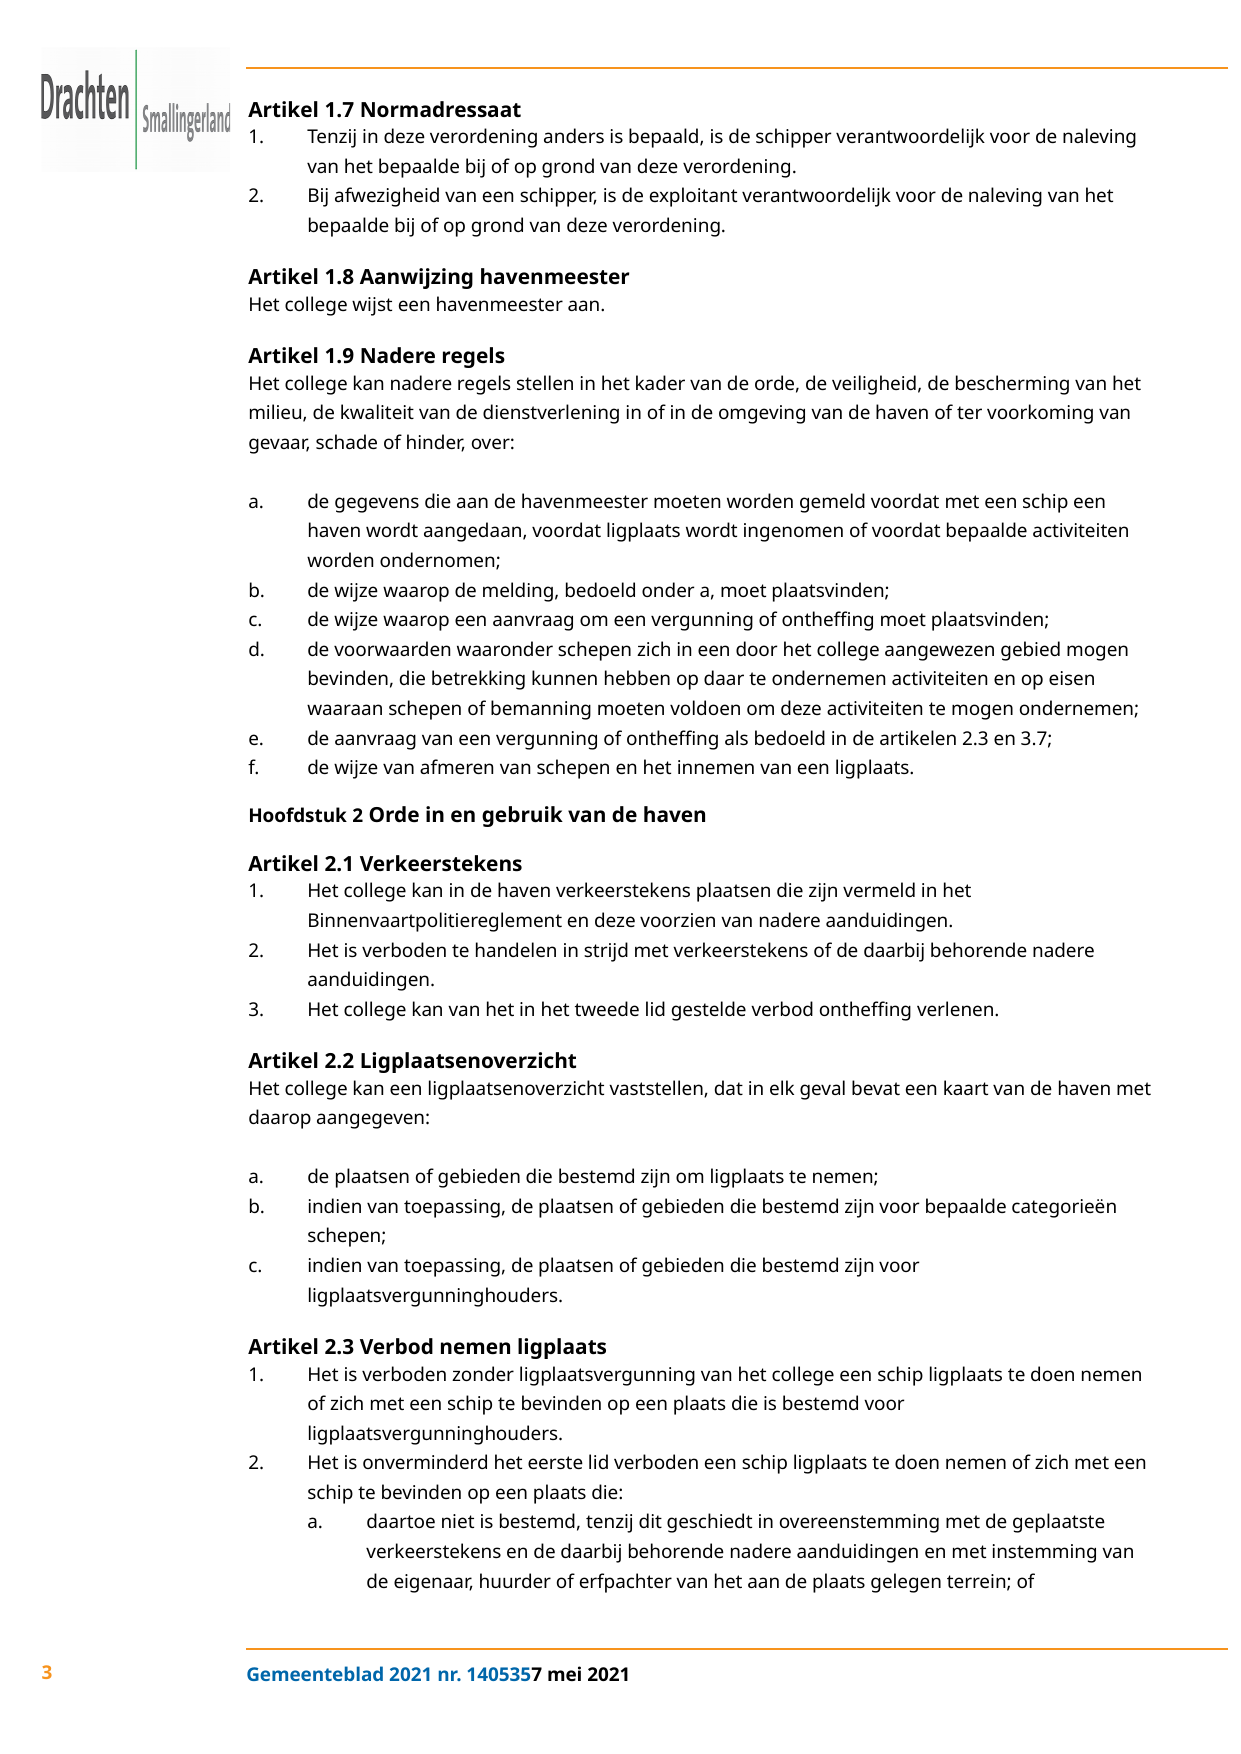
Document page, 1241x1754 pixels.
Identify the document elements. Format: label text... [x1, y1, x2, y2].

list de gegevens die aan de havenmeester moeten worden gemeld voordat met een schip een haven wordt aangedaan, voordat ligplaats wordt ingenomen of voordat bepaalde activiteiten worden ondernomen; [248, 488, 1152, 573]
text Het college wijst een havenmeester aan. [248, 291, 1152, 317]
list de voorwaarden waaronder schepen zich in een door het college aangewezen gebied mogen bevinden, die betrekking kunnen hebben op daar te ondernemen activiteiten en op eisen waaraan schepen of bemanning moeten voldoen om deze activiteiten te mogen ondernemen; [248, 636, 1152, 721]
text Hoofdstuk 2 Orde in en gebruik van de haven [248, 800, 1152, 828]
list Het college kan in de haven verkeerstekens plaatsen die zijn vermeld in het Binnenvaartpolitiereglement en deze voorzien van nadere aanduidingen. [248, 878, 1152, 933]
list Het is verboden zonder ligplaatsvergunning van het college een schip ligplaats te doen nemen of zich met een schip te bevinden op een plaats die is bestemd voor ligplaatsvergunninghouders. [248, 1361, 1152, 1446]
list de plaatsen of gebieden die bestemd zijn om ligplaats te nemen; [248, 1163, 1152, 1189]
text Artikel 1.8 Aanwijzing havenmeester [248, 262, 1152, 291]
text Artikel 1.9 Nadere regels [248, 341, 1152, 370]
text Artikel 2.2 Ligplaatsenoverzicht [248, 1046, 1152, 1075]
list indien van toepassing, de plaatsen of gebieden die bestemd zijn voor bepaalde categorieën schepen; [248, 1193, 1152, 1248]
list de wijze waarop een aanvraag om een vergunning of ontheffing moet plaatsvinden; [248, 606, 1152, 632]
list de aanvraag van een vergunning of ontheffing als bedoeld in de artikelen 2.3 en 3.7; [248, 725, 1152, 750]
text Het college kan nadere regels stellen in het kader van de orde, de veiligheid, de bescherming van het milieu, de kwaliteit van de dienstverlening in of in de omgeving van de haven of ter voorkoming van gevaar, schade of hinder, over: [248, 370, 1152, 454]
list Tenzij in deze verordening anders is bepaald, is de schipper verantwoordelijk voor de naleving van het bepaalde bij of op grond van deze verordening. [248, 123, 1152, 178]
list indien van toepassing, de plaatsen of gebieden die bestemd zijn voor ligplaatsvergunninghouders. [248, 1252, 1152, 1308]
picture [41, 47, 231, 172]
list daartoe niet is bestemd, tenzij dit geschiedt in overeenstemming met de geplaatste verkeerstekens en de daarbij behorende nadere aanduidingen en met instemming van de eigenaar, huurder of erfpachter van het aan de plaats gelegen terrein; of [307, 1509, 1152, 1593]
text Artikel 1.7 Normadressaat [248, 95, 1152, 123]
text Artikel 2.1 Verkeerstekens [248, 849, 1152, 878]
list de wijze van afmeren van schepen en het innemen van een ligplaats. [248, 754, 1152, 780]
list Bij afwezigheid van een schipper, is de exploitant verantwoordelijk voor de naleving van het bepaalde bij of op grond van deze verordening. [248, 182, 1152, 238]
text Artikel 2.3 Verbod nemen ligplaats [248, 1332, 1152, 1361]
list de wijze waarop de melding, bedoeld onder a, moet plaatsvinden; [248, 577, 1152, 602]
list Het college kan van het in het tweede lid gestelde verbod ontheffing verlenen. [248, 996, 1152, 1022]
list Het is onverminderd het eerste lid verboden een schip ligplaats te doen nemen of zich met een schip te bevinden op een plaats die: [248, 1449, 1152, 1505]
list Het is verboden te handelen in strijd met verkeerstekens of de daarbij behorende nadere aanduidingen. [248, 937, 1152, 992]
text Het college kan een ligplaatsenoverzicht vaststellen, dat in elk geval bevat een kaart van de haven met daarop aangegeven: [248, 1075, 1152, 1130]
